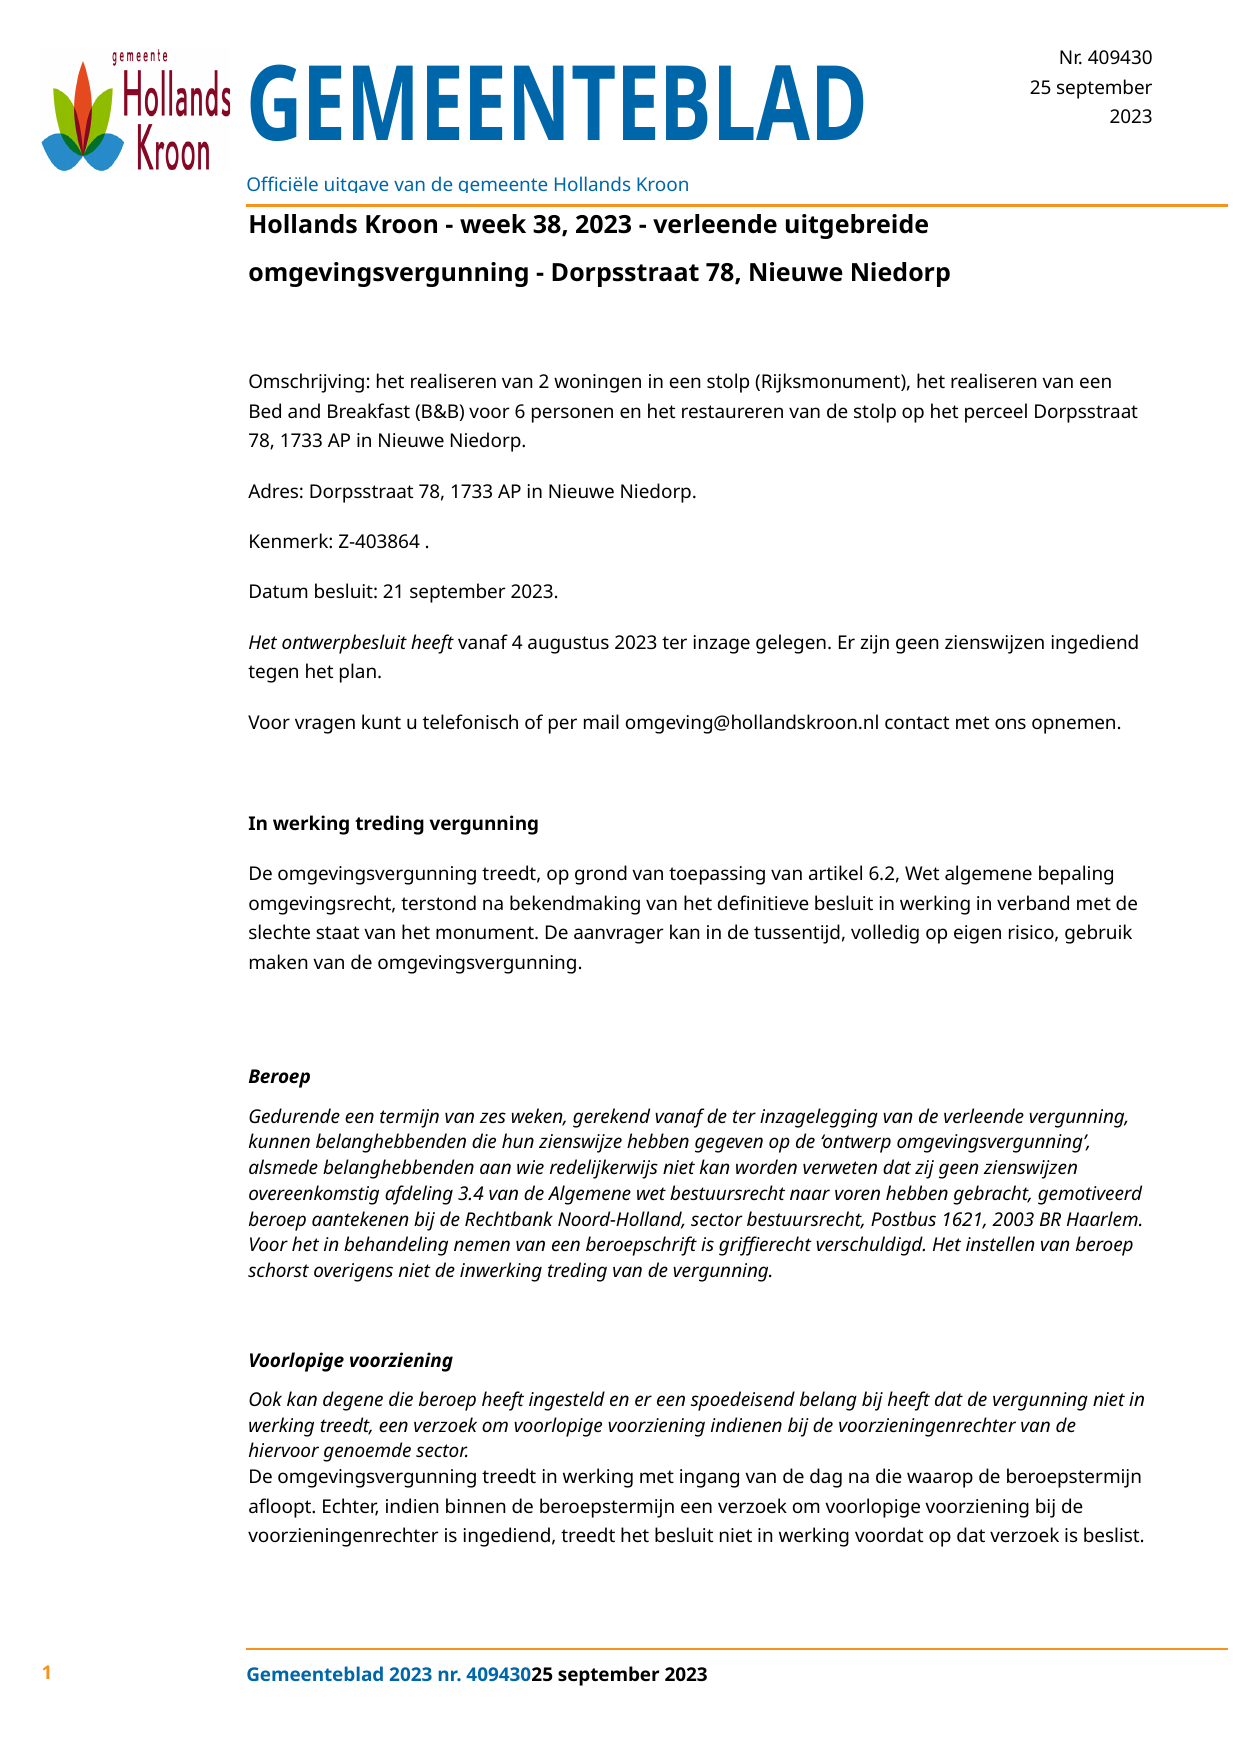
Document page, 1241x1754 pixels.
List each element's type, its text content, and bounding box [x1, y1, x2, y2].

text De omgevingsvergunning treedt in werking met ingang van de dag na die waarop de beroepstermijn afloopt. Echter, indien binnen de beroepstermijn een verzoek om voorlopige voorziening bij de voorzieningenrechter is ingediend, treedt het besluit niet in werking voordat op dat verzoek is beslist. [248, 1463, 1152, 1548]
text Kenmerk: Z-403864 . [248, 528, 1152, 554]
text Hollands Kroon - week 38, 2023 - verleende uitgebreide omgevingsvergunning - Dorpsstraat 78, Nieuwe Niedorp [248, 207, 1152, 288]
text Adres: Dorpsstraat 78, 1733 AP in Nieuwe Niedorp. [248, 478, 1152, 504]
text De omgevingsvergunning treedt, op grond van toepassing van artikel 6.2, Wet algemene bepaling omgevingsrecht, terstond na bekendmaking van het definitieve besluit in werking in verband met de slechte staat van het monument. De aanvrager kan in de tussentijd, volledig op eigen risico, gebruik maken van de omgevingsvergunning. [248, 860, 1152, 975]
text Ook kan degene die beroep heeft ingesteld en er een spoedeisend belang bij heeft dat de vergunning niet in werking treedt, een verzoek om voorlopige voorziening indienen bij de voorzieningenrechter van de hiervoor genoemde sector. [248, 1386, 1152, 1463]
text In werking treding vergunning [248, 810, 1152, 836]
text Het ontwerpbesluit heeft vanaf 4 augustus 2023 ter inzage gelegen. Er zijn geen zienswijzen ingediend tegen het plan. [248, 629, 1152, 684]
text Datum besluit: 21 september 2023. [248, 579, 1152, 604]
text Gedurende een termijn van zes weken, gerekend vanaf de ter inzagelegging van de verleende vergunning, kunnen belanghebbenden die hun zienswijze hebben gegeven op de ‘ontwerp omgevingsvergunning’, alsmede belanghebbenden aan wie redelijkerwijs niet kan worden verweten dat zij geen zienswijzen overeenkomstig afdeling 3.4 van de Algemene wet bestuursrecht naar voren hebben gebracht, gemotiveerd beroep aantekenen bij de Rechtbank Noord-Holland, sector bestuursrecht, Postbus 1621, 2003 BR Haarlem. Voor het in behandeling nemen van een beroepschrift is griffierecht verschuldigd. Het instellen van beroep schorst overigens niet de inwerking treding van de vergunning. [248, 1103, 1152, 1283]
text Beroep [248, 1063, 1152, 1089]
text Voorlopige voorziening [248, 1347, 1152, 1373]
text Omschrijving: het realiseren van 2 woningen in een stolp (Rijksmonument), het realiseren van een Bed and Breakfast (B&B) voor 6 personen en het restaureren van de stolp op het perceel Dorpsstraat 78, 1733 AP in Nieuwe Niedorp. [248, 368, 1152, 453]
picture [41, 47, 231, 172]
text Voor vragen kunt u telefonisch of per mail omgeving@hollandskroon.nl contact met ons opnemen. [248, 709, 1152, 735]
